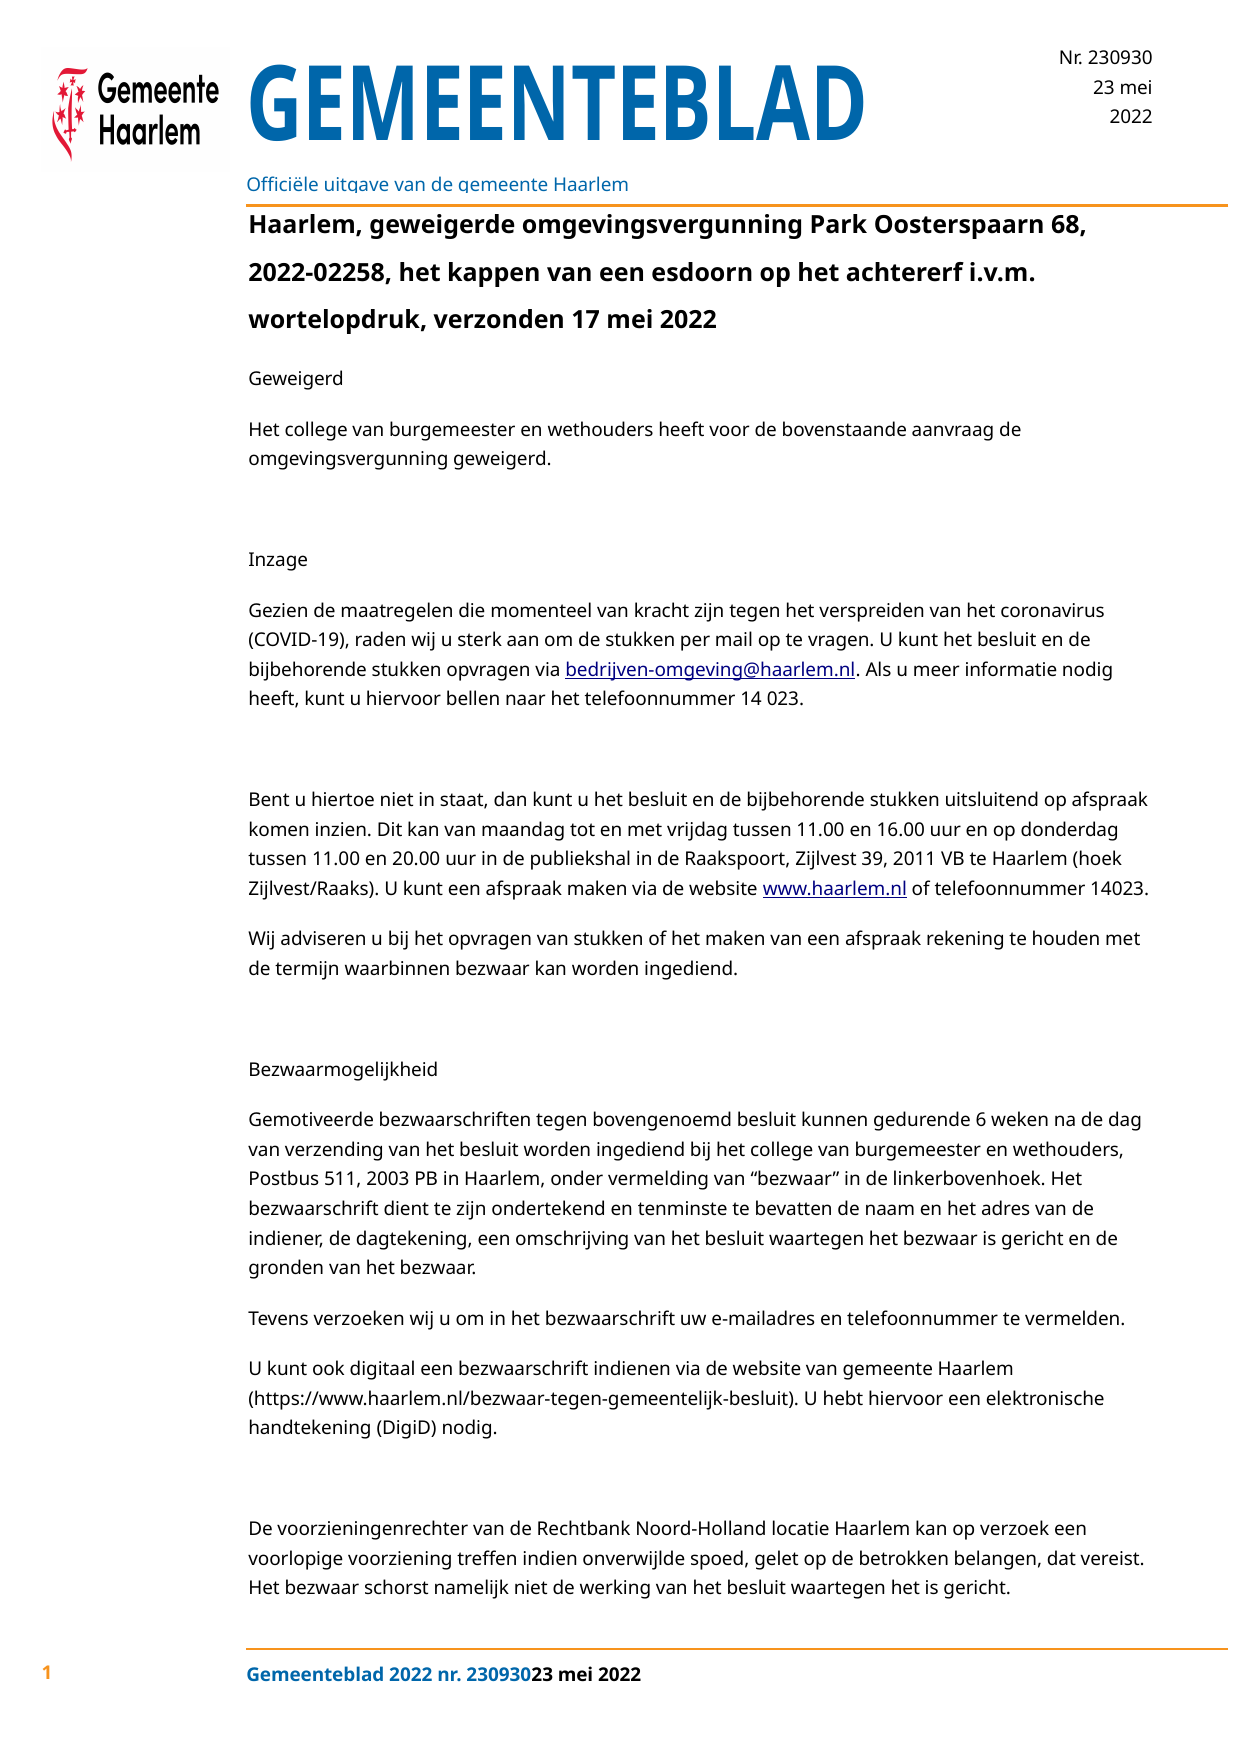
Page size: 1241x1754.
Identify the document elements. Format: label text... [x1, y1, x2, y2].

text Inzage [248, 546, 1152, 572]
text U kunt ook digitaal een bezwaarschrift indienen via de website van gemeente Haarlem (https://www.haarlem.nl/bezwaar-tegen-gemeentelijk-besluit). U hebt hiervoor een elektronische handtekening (DigiD) nodig. [248, 1355, 1152, 1440]
text Gemotiveerde bezwaarschriften tegen bovengenoemd besluit kunnen gedurende 6 weken na de dag van verzending van het besluit worden ingediend bij het college van burgemeester en wethouders, Postbus 511, 2003 PB in Haarlem, onder vermelding van “bezwaar” in de linkerbovenhoek. Het bezwaarschrift dient te zijn ondertekend en tenminste te bevatten de naam en het adres van de indiener, de dagtekening, een omschrijving van het besluit waartegen het bezwaar is gericht en de gronden van het bezwaar. [248, 1106, 1152, 1280]
text Tevens verzoeken wij u om in het bezwaarschrift uw e-mailadres en telefoonnummer te vermelden. [248, 1305, 1152, 1330]
text Haarlem, geweigerde omgevingsvergunning Park Oosterspaarn 68, 2022-02258, het kappen van een esdoorn op het achtererf i.v.m. wortelopdruk, verzonden 17 mei 2022 [248, 207, 1152, 336]
text Bent u hiertoe niet in staat, dan kunt u het besluit en de bijbehorende stukken uitsluitend op afspraak komen inzien. Dit kan van maandag tot en met vrijdag tussen 11.00 en 16.00 uur en op donderdag tussen 11.00 en 20.00 uur in de publiekshal in de Raakspoort, Zijlvest 39, 2011 VB te Haarlem (hoek Zijlvest/Raaks). U kunt een afspraak maken via de website www.haarlem.nl of telefoonnummer 14023. [248, 786, 1152, 901]
text Wij adviseren u bij het opvragen van stukken of het maken van een afspraak rekening te houden met de termijn waarbinnen bezwaar kan worden ingediend. [248, 926, 1152, 981]
text Gezien de maatregelen die momenteel van kracht zijn tegen het verspreiden van het coronavirus (COVID-19), raden wij u sterk aan om de stukken per mail op te vragen. U kunt het besluit en de bijbehorende stukken opvragen via bedrijven-omgeving@haarlem.nl. Als u meer informatie nodig heeft, kunt u hiervoor bellen naar het telefoonnummer 14 023. [248, 597, 1152, 711]
text Het college van burgemeester en wethouders heeft voor de bovenstaande aanvraag de omgevingsvergunning geweigerd. [248, 416, 1152, 471]
picture [41, 47, 231, 172]
text Bezwaarmogelijkheid [248, 1056, 1152, 1082]
text Geweigerd [248, 366, 1152, 391]
text De voorzieningenrechter van de Rechtbank Noord-Holland locatie Haarlem kan op verzoek een voorlopige voorziening treffen indien onverwijlde spoed, gelet op de betrokken belangen, dat vereist. Het bezwaar schorst namelijk niet de werking van het besluit waartegen het is gericht. [248, 1515, 1152, 1600]
